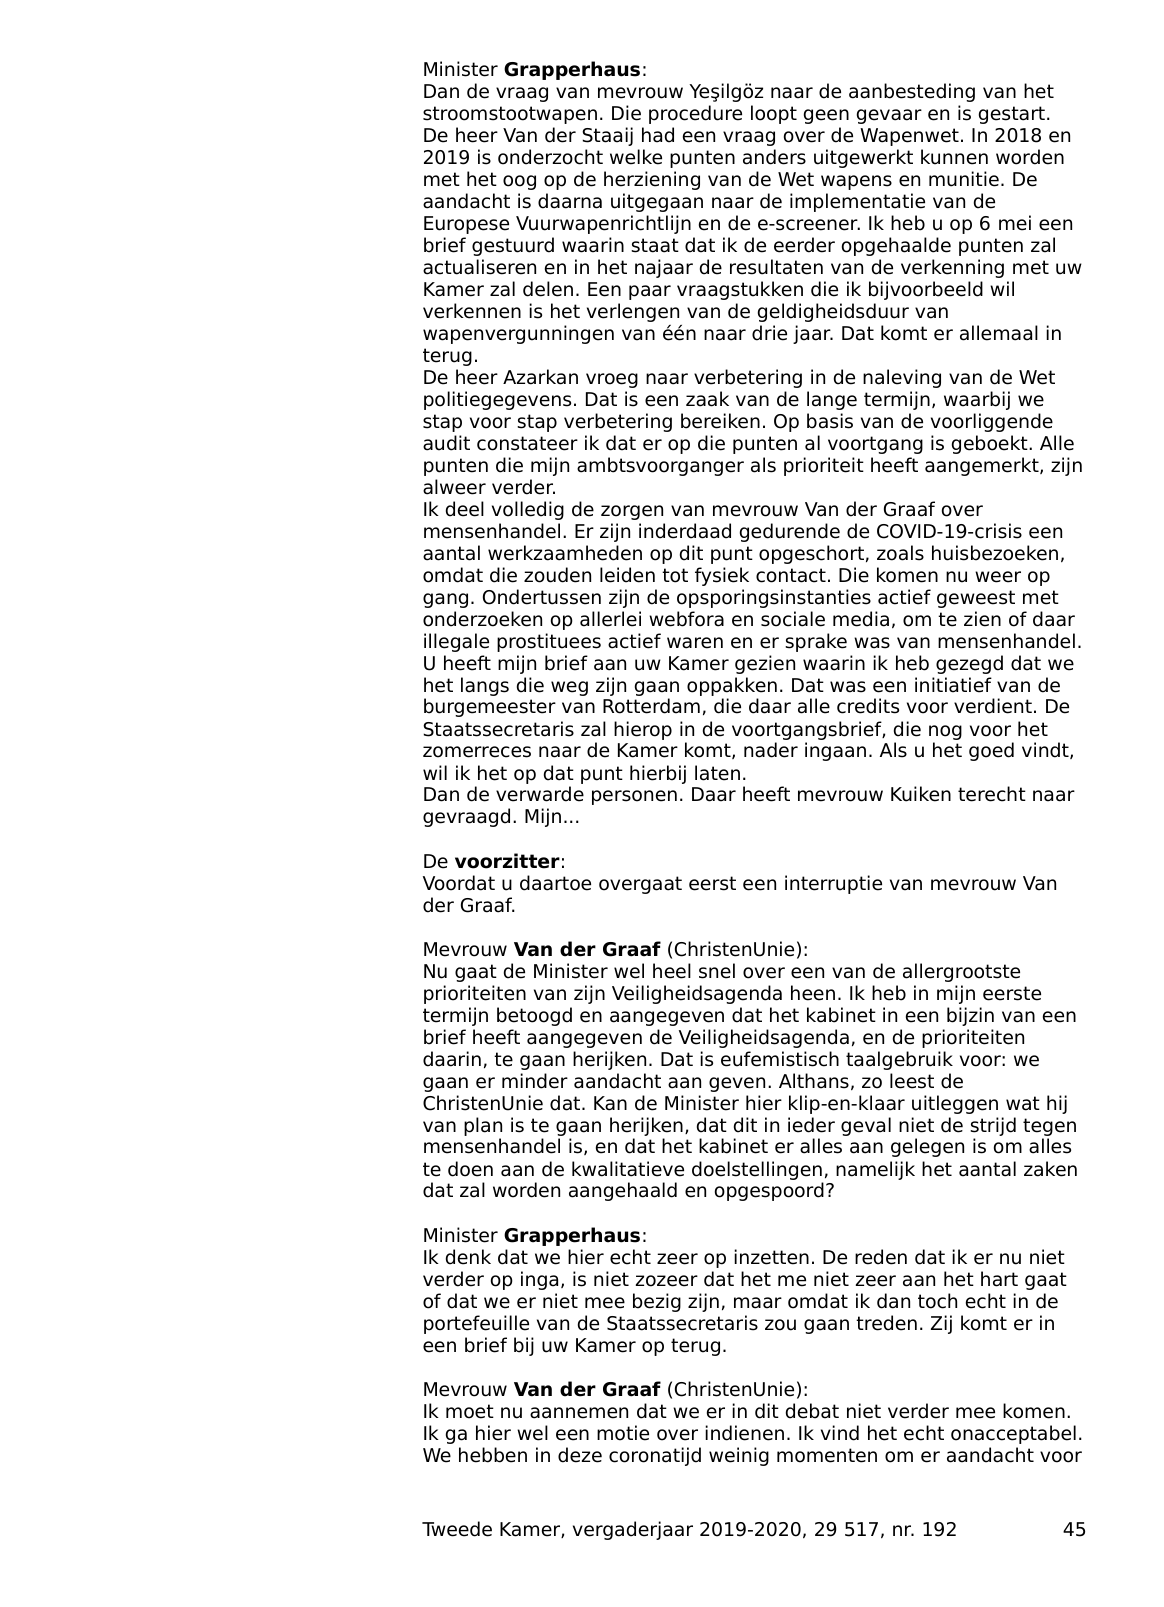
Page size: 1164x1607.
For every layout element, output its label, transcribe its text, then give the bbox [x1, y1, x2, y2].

text Dan de vraag van mevrouw Yeşilgöz naar de aanbesteding van het stroomstootwapen. Die procedure loopt geen gevaar en is gestart. [422, 81, 1087, 125]
text Minister Grapperhaus: [422, 59, 1087, 81]
text De heer Azarkan vroeg naar verbetering in de naleving van de Wet politiegegevens. Dat is een zaak van de lange termijn, waarbij we stap voor stap verbetering bereiken. Op basis van de voorliggende audit constateer ik dat er op die punten al voortgang is geboekt. Alle punten die mijn ambtsvoorganger als prioriteit heeft aangemerkt, zijn alweer verder. [422, 367, 1087, 499]
text Minister Grapperhaus: [422, 1224, 1087, 1247]
text De voorzitter: [422, 851, 1087, 872]
text Ik deel volledig de zorgen van mevrouw Van der Graaf over mensenhandel. Er zijn inderdaad gedurende de COVID-19-crisis een aantal werkzaamheden op dit punt opgeschort, zoals huisbezoeken, omdat die zouden leiden tot fysiek contact. Die komen nu weer op gang. Ondertussen zijn de opsporingsinstanties actief geweest met onderzoeken op allerlei webfora en sociale media, om te zien of daar illegale prostituees actief waren en er sprake was van mensenhandel. U heeft mijn brief aan uw Kamer gezien waarin ik heb gezegd dat we het langs die weg zijn gaan oppakken. Dat was een initiatief van de burgemeester van Rotterdam, die daar alle credits voor verdient. De Staatssecretaris zal hierop in de voortgangsbrief, die nog voor het zomerreces naar de Kamer komt, nader ingaan. Als u het goed vindt, wil ik het op dat punt hierbij laten. [422, 499, 1087, 784]
text Mevrouw Van der Graaf (ChristenUnie): [422, 1379, 1087, 1401]
text Voordat u daartoe overgaat eerst een interruptie van mevrouw Van der Graaf. [422, 872, 1087, 916]
text Nu gaat de Minister wel heel snel over een van de allergrootste prioriteiten van zijn Veiligheidsagenda heen. Ik heb in mijn eerste termijn betoogd en aangegeven dat het kabinet in een bijzin van een brief heeft aangegeven de Veiligheidsagenda, en de prioriteiten daarin, te gaan herijken. Dat is eufemistisch taalgebruik voor: we gaan er minder aandacht aan geven. Althans, zo leest de ChristenUnie dat. Kan de Minister hier klip-en-klaar uitleggen wat hij van plan is te gaan herijken, dat dit in ieder geval niet de strijd tegen mensenhandel is, en dat het kabinet er alles aan gelegen is om alles te doen aan de kwalitatieve doelstellingen, namelijk het aantal zaken dat zal worden aangehaald en opgespoord? [422, 961, 1087, 1202]
text Mevrouw Van der Graaf (ChristenUnie): [422, 939, 1087, 961]
text Dan de verwarde personen. Daar heeft mevrouw Kuiken terecht naar gevraagd. Mijn... [422, 784, 1087, 828]
text Ik moet nu aannemen dat we er in dit debat niet verder mee komen. Ik ga hier wel een motie over indienen. Ik vind het echt onacceptabel. We hebben in deze coronatijd weinig momenten om er aandacht voor [422, 1401, 1087, 1467]
text De heer Van der Staaij had een vraag over de Wapenwet. In 2018 en 2019 is onderzocht welke punten anders uitgewerkt kunnen worden met het oog op de herziening van de Wet wapens en munitie. De aandacht is daarna uitgegaan naar de implementatie van de Europese Vuurwapenrichtlijn en de e-screener. Ik heb u op 6 mei een brief gestuurd waarin staat dat ik de eerder opgehaalde punten zal actualiseren en in het najaar de resultaten van de verkenning met uw Kamer zal delen. Een paar vraagstukken die ik bijvoorbeeld wil verkennen is het verlengen van de geldigheidsduur van wapenvergunningen van één naar drie jaar. Dat komt er allemaal in terug. [422, 125, 1087, 367]
text Ik denk dat we hier echt zeer op inzetten. De reden dat ik er nu niet verder op inga, is niet zozeer dat het me niet zeer aan het hart gaat of dat we er niet mee bezig zijn, maar omdat ik dan toch echt in de portefeuille van de Staatssecretaris zou gaan treden. Zij komt er in een brief bij uw Kamer op terug. [422, 1247, 1087, 1356]
